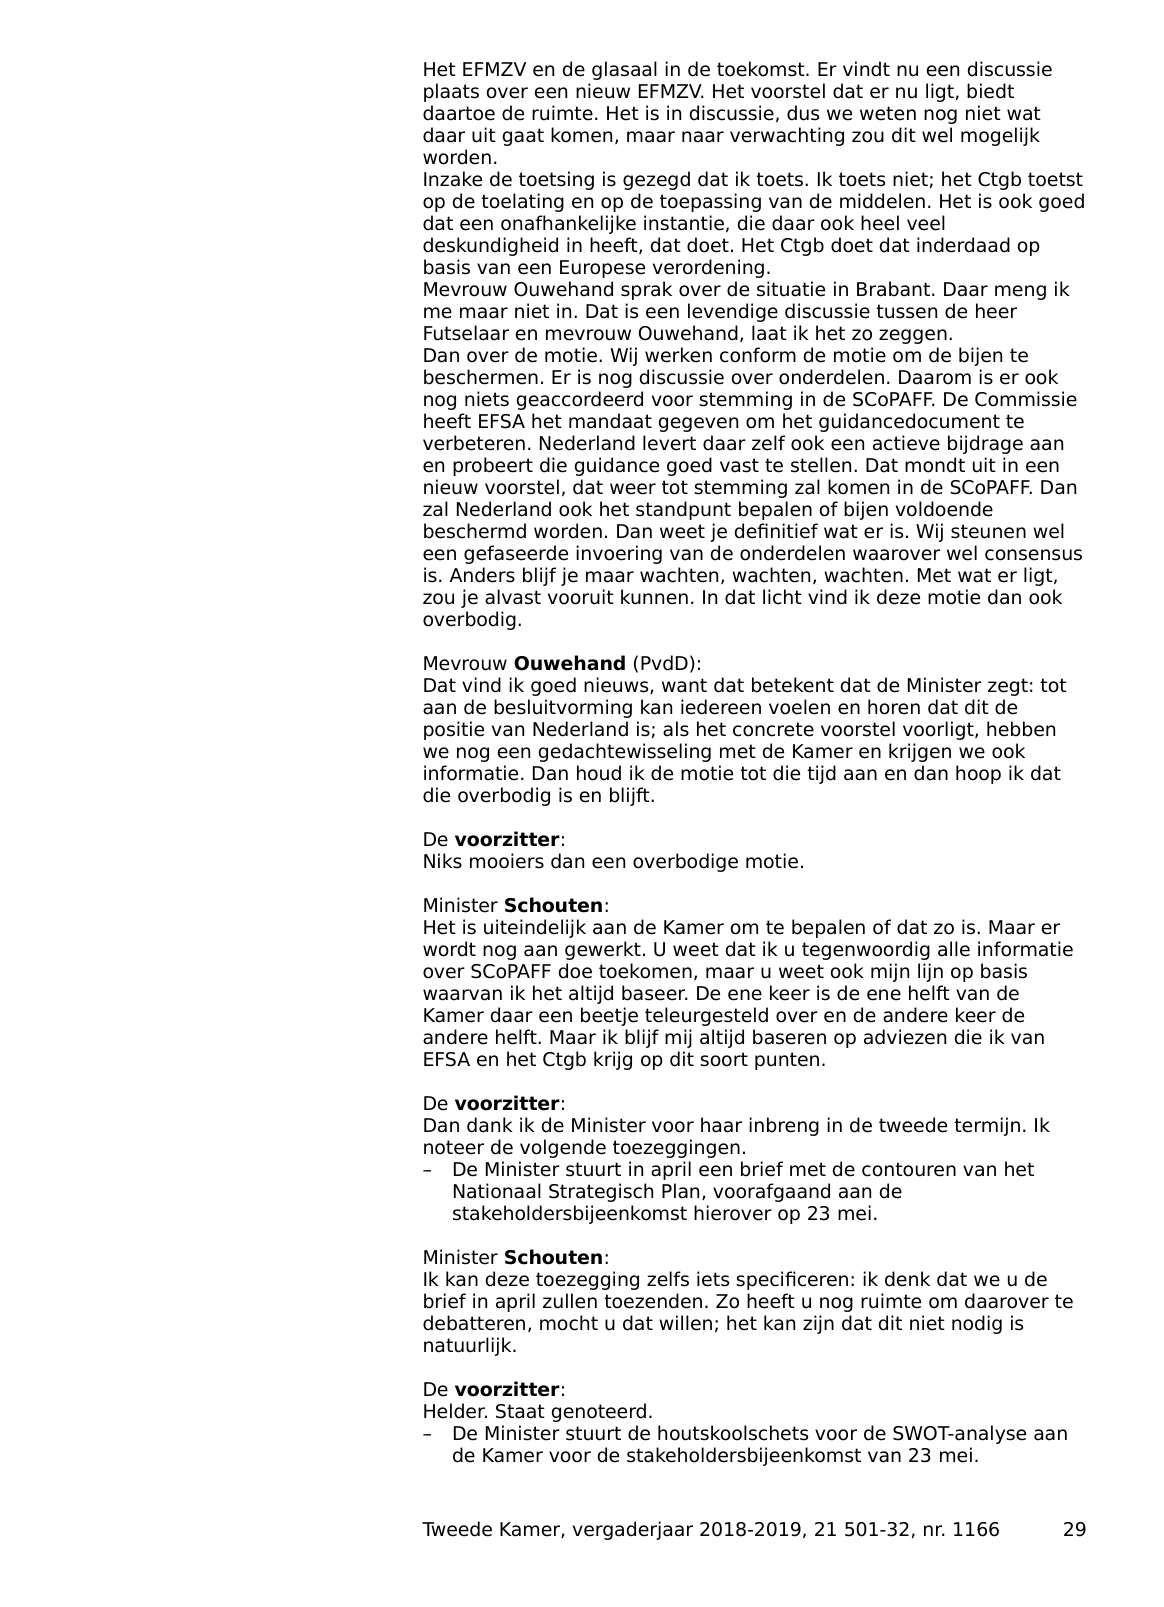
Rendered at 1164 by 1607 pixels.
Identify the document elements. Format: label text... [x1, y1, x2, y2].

text Dan over de motie. Wij werken conform de motie om de bijen te beschermen. Er is nog discussie over onderdelen. Daarom is er ook nog niets geaccordeerd voor stemming in de SCoPAFF. De Commissie heeft EFSA het mandaat gegeven om het guidancedocument te verbeteren. Nederland levert daar zelf ook een actieve bijdrage aan en probeert die guidance goed vast te stellen. Dat mondt uit in een nieuw voorstel, dat weer tot stemming zal komen in de SCoPAFF. Dan zal Nederland ook het standpunt bepalen of bijen voldoende beschermd worden. Dan weet je definitief wat er is. Wij steunen wel een gefaseerde invoering van de onderdelen waarover wel consensus is. Anders blijf je maar wachten, wachten, wachten. Met wat er ligt, zou je alvast vooruit kunnen. In dat licht vind ik deze motie dan ook overbodig. [422, 345, 1087, 631]
text Mevrouw Ouwehand sprak over de situatie in Brabant. Daar meng ik me maar niet in. Dat is een levendige discussie tussen de heer Futselaar en mevrouw Ouwehand, laat ik het zo zeggen. [422, 279, 1087, 345]
text Het is uiteindelijk aan de Kamer om te bepalen of dat zo is. Maar er wordt nog aan gewerkt. U weet dat ik u tegenwoordig alle informatie over SCoPAFF doe toekomen, maar u weet ook mijn lijn op basis waarvan ik het altijd baseer. De ene keer is de ene helft van de Kamer daar een beetje teleurgesteld over en de andere keer de andere helft. Maar ik blijf mij altijd baseren op adviezen die ik van EFSA en het Ctgb krijg op dit soort punten. [422, 917, 1087, 1071]
text Minister Schouten: [422, 1247, 1087, 1269]
text Mevrouw Ouwehand (PvdD): [422, 653, 1087, 675]
text Helder. Staat genoteerd. [422, 1401, 1087, 1423]
text De voorzitter: [422, 829, 1087, 851]
text Het EFMZV en de glasaal in de toekomst. Er vindt nu een discussie plaats over een nieuw EFMZV. Het voorstel dat er nu ligt, biedt daartoe de ruimte. Het is in discussie, dus we weten nog niet wat daar uit gaat komen, maar naar verwachting zou dit wel mogelijk worden. [422, 59, 1087, 169]
text De voorzitter: [422, 1093, 1087, 1115]
text Dat vind ik goed nieuws, want dat betekent dat de Minister zegt: tot aan de besluitvorming kan iedereen voelen en horen dat dit de positie van Nederland is; als het concrete voorstel voorligt, hebben we nog een gedachtewisseling met de Kamer en krijgen we ook informatie. Dan houd ik de motie tot die tijd aan en dan hoop ik dat die overbodig is en blijft. [422, 675, 1087, 807]
text De voorzitter: [422, 1379, 1087, 1401]
text – De Minister stuurt de houtskoolschets voor de SWOT-analyse aan de Kamer voor de stakeholdersbijeenkomst van 23 mei. [422, 1423, 1087, 1467]
text Ik kan deze toezegging zelfs iets specificeren: ik denk dat we u de brief in april zullen toezenden. Zo heeft u nog ruimte om daarover te debatteren, mocht u dat willen; het kan zijn dat dit niet nodig is natuurlijk. [422, 1269, 1087, 1357]
text – De Minister stuurt in april een brief met de contouren van het Nationaal Strategisch Plan, voorafgaand aan de stakeholdersbijeenkomst hierover op 23 mei. [422, 1159, 1087, 1225]
text Minister Schouten: [422, 895, 1087, 917]
text Niks mooiers dan een overbodige motie. [422, 851, 1087, 873]
text Inzake de toetsing is gezegd dat ik toets. Ik toets niet; het Ctgb toetst op de toelating en op de toepassing van de middelen. Het is ook goed dat een onafhankelijke instantie, die daar ook heel veel deskundigheid in heeft, dat doet. Het Ctgb doet dat inderdaad op basis van een Europese verordening. [422, 169, 1087, 279]
text Dan dank ik de Minister voor haar inbreng in de tweede termijn. Ik noteer de volgende toezeggingen. [422, 1115, 1087, 1159]
